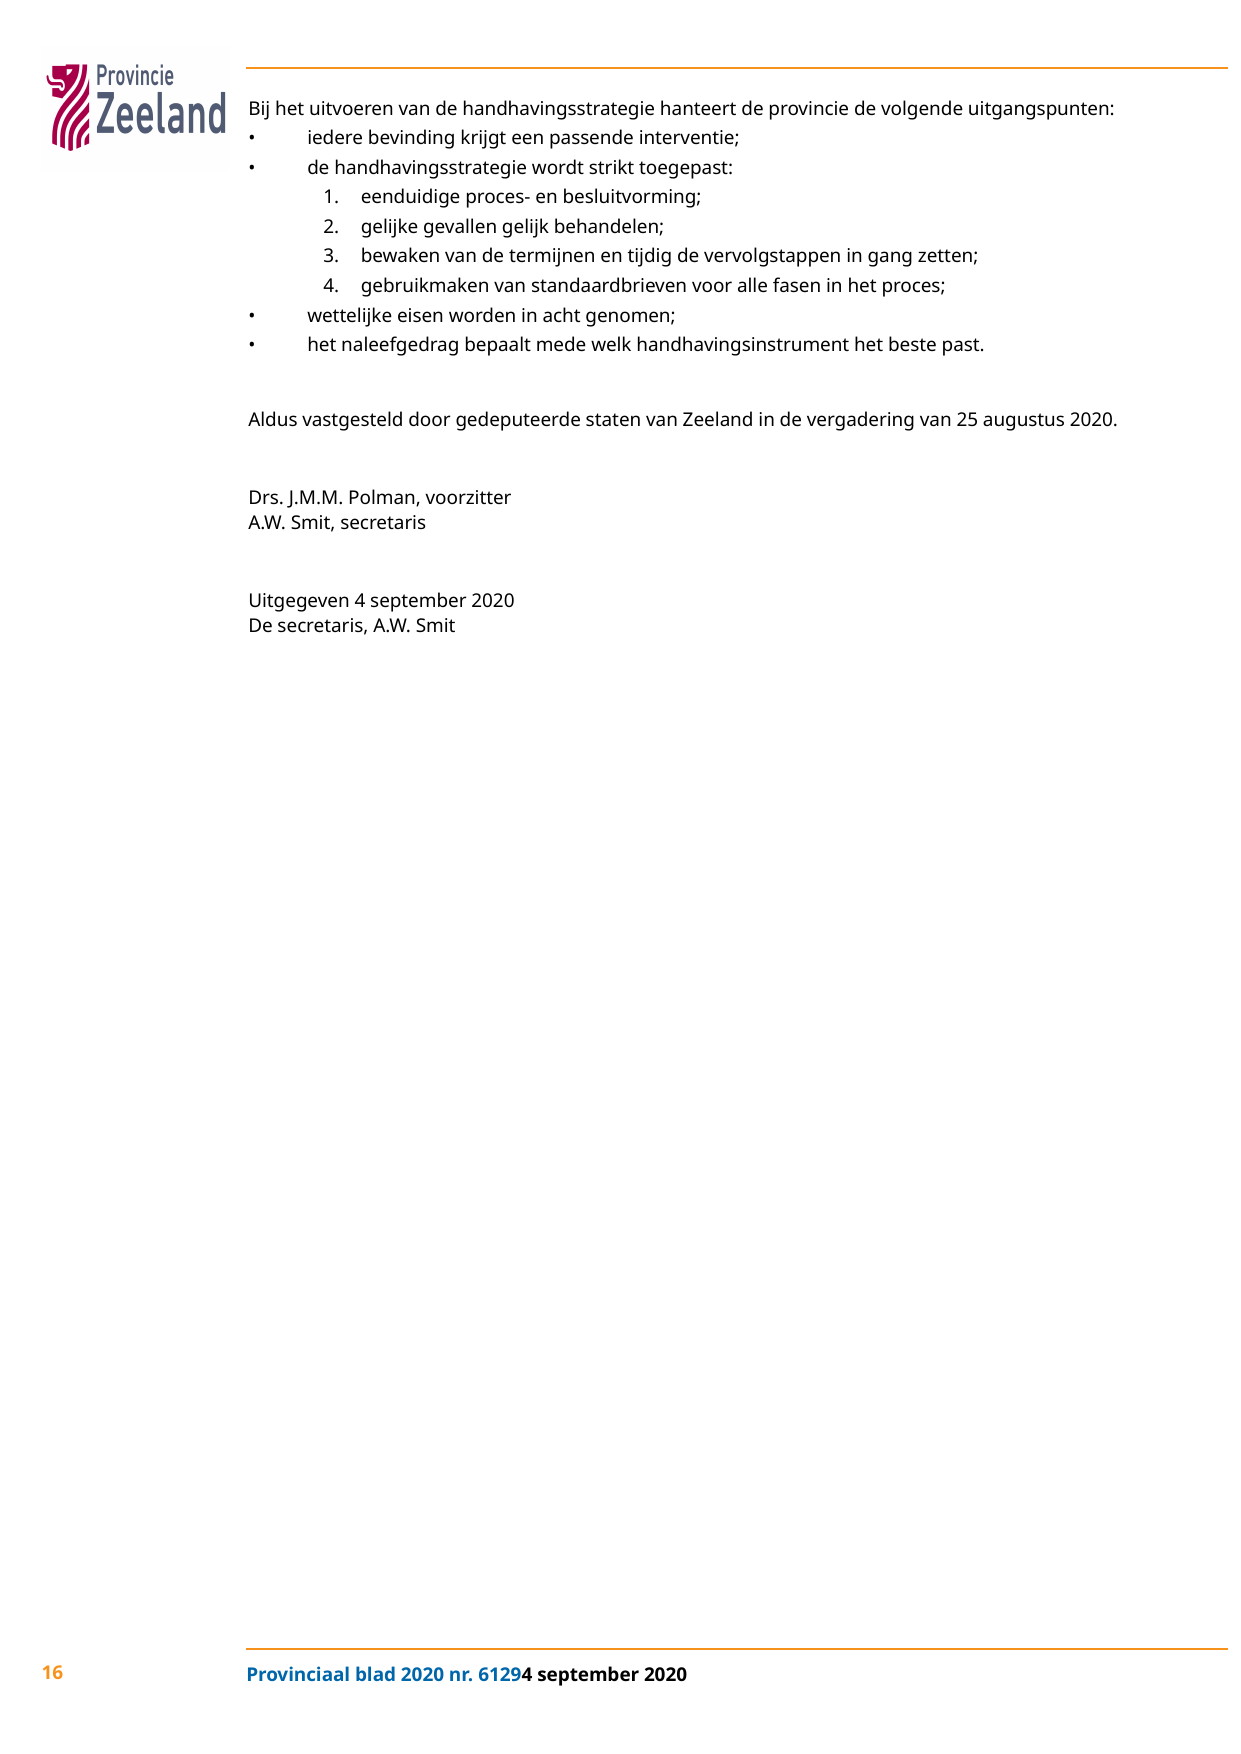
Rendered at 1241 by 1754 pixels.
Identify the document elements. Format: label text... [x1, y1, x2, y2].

text Aldus vastgesteld door gedeputeerde staten van Zeeland in de vergadering van 25 augustus 2020. [248, 407, 1152, 432]
text Uitgegeven 4 september 2020 [248, 587, 1152, 612]
text Drs. J.M.M. Polman, voorzitter [248, 484, 1152, 509]
list gelijke gevallen gelijk behandelen; [323, 213, 1152, 239]
list iedere bevinding krijgt een passende interventie; [248, 124, 1152, 150]
text Bij het uitvoeren van de handhavingsstrategie hanteert de provincie de volgende uitgangspunten: [248, 95, 1152, 121]
list gebruikmaken van standaardbrieven voor alle fasen in het proces; [323, 272, 1152, 298]
list eenduidige proces- en besluitvorming; [323, 183, 1152, 209]
list de handhavingsstrategie wordt strikt toegepast: [248, 154, 1152, 180]
text A.W. Smit, secretaris [248, 509, 1152, 535]
list het naleefgedrag bepaalt mede welk handhavingsinstrument het beste past. [248, 331, 1152, 357]
list wettelijke eisen worden in acht genomen; [248, 302, 1152, 328]
picture [41, 47, 231, 172]
text De secretaris, A.W. Smit [248, 612, 1152, 638]
list bewaken van de termijnen en tijdig de vervolgstappen in gang zetten; [323, 243, 1152, 268]
